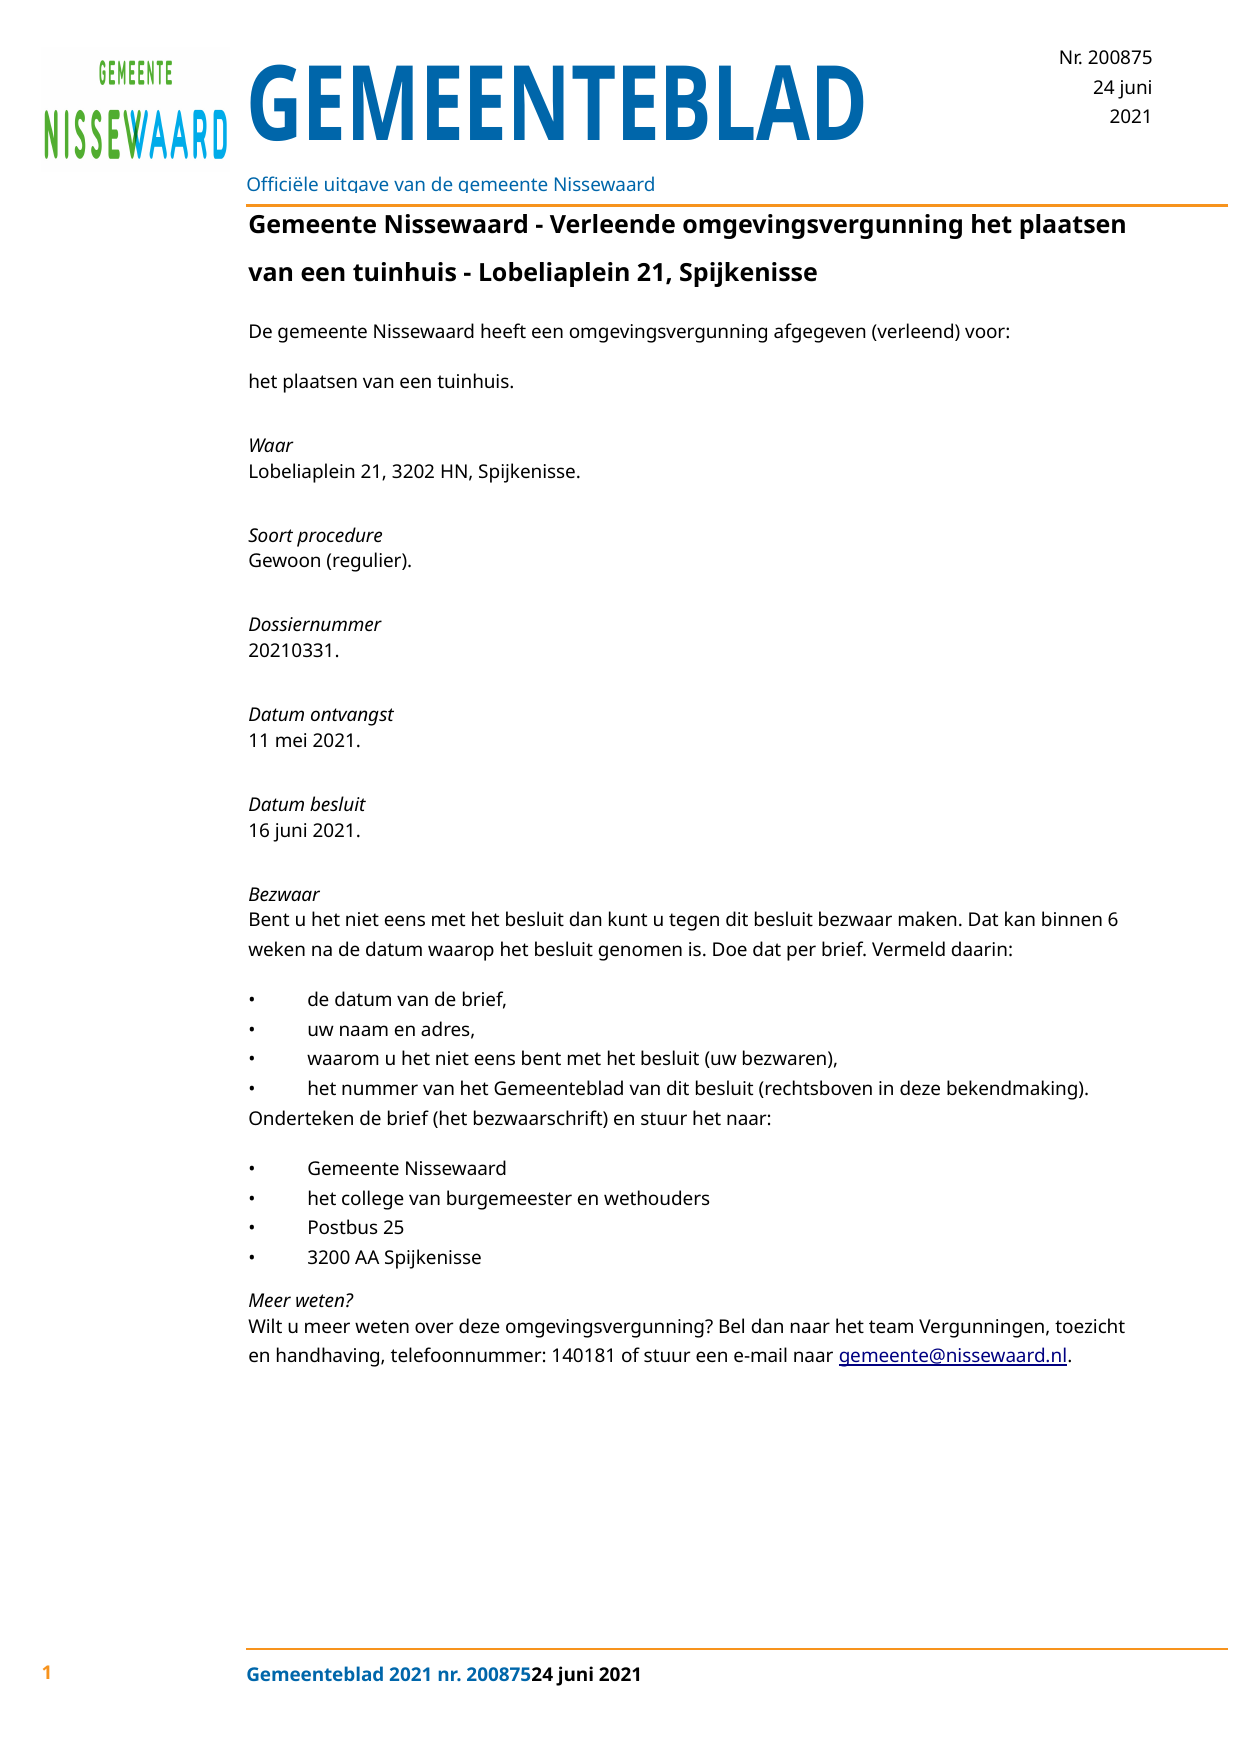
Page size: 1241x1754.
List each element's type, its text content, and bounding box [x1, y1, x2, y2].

list Gemeente Nissewaard [248, 1155, 1152, 1181]
text Bent u het niet eens met het besluit dan kunt u tegen dit besluit bezwaar maken. Dat kan binnen 6 weken na de datum waarop het besluit genomen is. Doe dat per brief. Vermeld daarin: [248, 906, 1152, 962]
list het college van burgemeester en wethouders [248, 1185, 1152, 1211]
text Meer weten? [248, 1287, 1152, 1313]
text Lobeliaplein 21, 3202 HN, Spijkenisse. [248, 458, 1152, 484]
text De gemeente Nissewaard heeft een omgevingsvergunning afgegeven (verleend) voor: [248, 318, 1152, 344]
list Postbus 25 [248, 1214, 1152, 1240]
text Bezwaar [248, 881, 1152, 906]
text Gemeente Nissewaard - Verleende omgevingsvergunning het plaatsen van een tuinhuis - Lobeliaplein 21, Spijkenisse [248, 207, 1152, 288]
text Gewoon (regulier). [248, 548, 1152, 573]
list waarom u het niet eens bent met het besluit (uw bezwaren), [248, 1046, 1152, 1071]
text Wilt u meer weten over deze omgevingsvergunning? Bel dan naar het team Vergunningen, toezicht en handhaving, telefoonnummer: 140181 of stuur een e-mail naar gemeente@nissewaard.nl. [248, 1313, 1152, 1368]
list het nummer van het Gemeenteblad van dit besluit (rechtsboven in deze bekendmaking). [248, 1075, 1152, 1101]
text 16 juni 2021. [248, 817, 1152, 842]
text Waar [248, 432, 1152, 458]
picture [41, 47, 231, 172]
text Dossiernummer [248, 612, 1152, 637]
text het plaatsen van een tuinhuis. [248, 368, 1152, 394]
text 11 mei 2021. [248, 727, 1152, 753]
text Datum ontvangst [248, 701, 1152, 727]
list 3200 AA Spijkenisse [248, 1244, 1152, 1270]
text 20210331. [248, 637, 1152, 663]
text Datum besluit [248, 791, 1152, 817]
list uw naam en adres, [248, 1016, 1152, 1042]
text Onderteken de brief (het bezwaarschrift) en stuur het naar: [248, 1105, 1152, 1131]
text Soort procedure [248, 522, 1152, 548]
list de datum van de brief, [248, 986, 1152, 1012]
